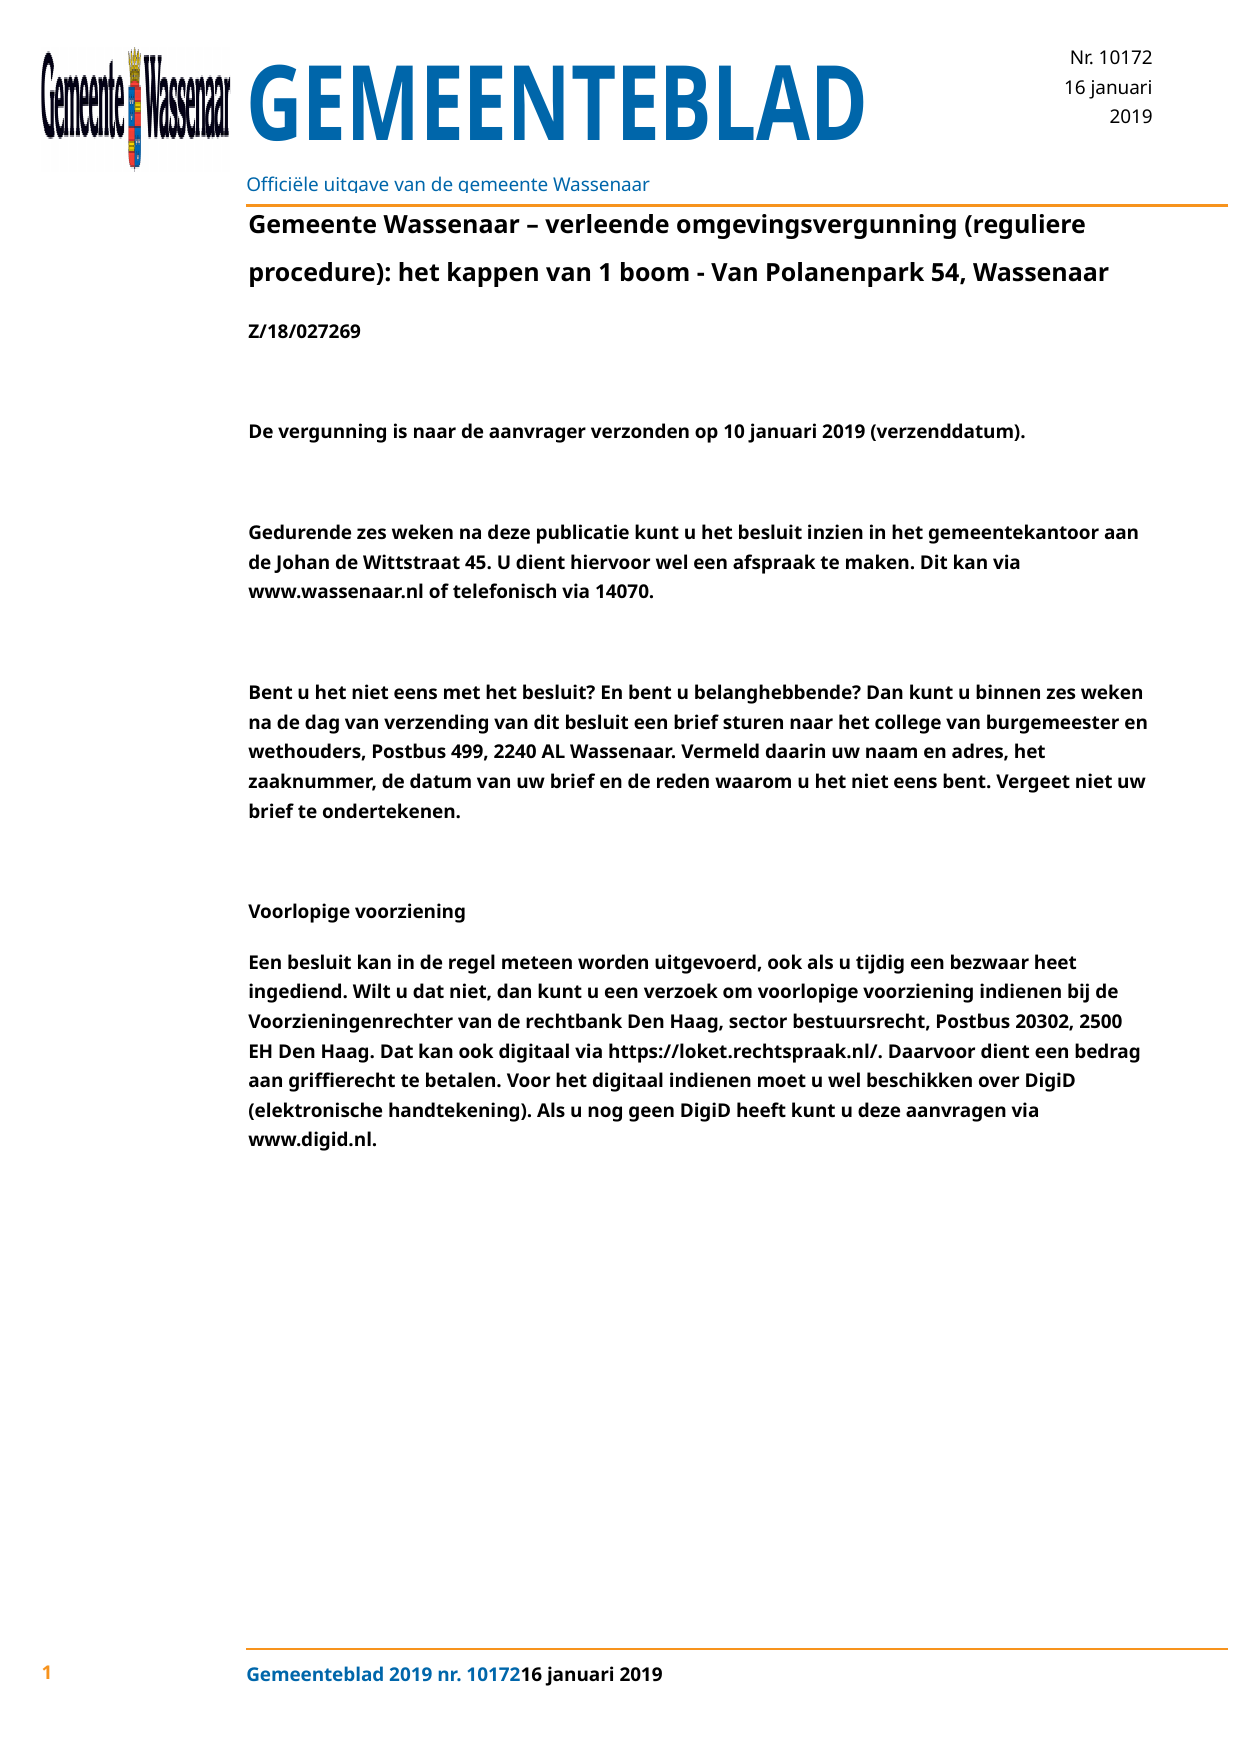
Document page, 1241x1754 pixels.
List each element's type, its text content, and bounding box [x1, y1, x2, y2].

text De vergunning is naar de aanvrager verzonden op 10 januari 2019 (verzenddatum). [248, 419, 1152, 444]
text Z/18/027269 [248, 318, 1152, 344]
text Gemeente Wassenaar – verleende omgevingsvergunning (reguliere procedure): het kappen van 1 boom - Van Polanenpark 54, Wassenaar [248, 207, 1152, 288]
text Een besluit kan in de regel meteen worden uitgevoerd, ook als u tijdig een bezwaar heet ingediend. Wilt u dat niet, dan kunt u een verzoek om voorlopige voorziening indienen bij de Voorzieningenrechter van de rechtbank Den Haag, sector bestuursrecht, Postbus 20302, 2500 EH Den Haag. Dat kan ook digitaal via https://loket.rechtspraak.nl/. Daarvoor dient een bedrag aan griffierecht te betalen. Voor het digitaal indienen moet u wel beschikken over DigiD (elektronische handtekening). Als u nog geen DigiD heeft kunt u deze aanvragen via www.digid.nl. [248, 949, 1152, 1152]
text Voorlopige voorziening [248, 899, 1152, 924]
picture [41, 47, 231, 172]
text Bent u het niet eens met het besluit? En bent u belanghebbende? Dan kunt u binnen zes weken na de dag van verzending van dit besluit een brief sturen naar het college van burgemeester en wethouders, Postbus 499, 2240 AL Wassenaar. Vermeld daarin uw naam en adres, het zaaknummer, de datum van uw brief en de reden waarom u het niet eens bent. Vergeet niet uw brief te ondertekenen. [248, 679, 1152, 824]
text Gedurende zes weken na deze publicatie kunt u het besluit inzien in het gemeentekantoor aan de Johan de Wittstraat 45. U dient hiervoor wel een afspraak te maken. Dit kan via www.wassenaar.nl of telefonisch via 14070. [248, 519, 1152, 604]
